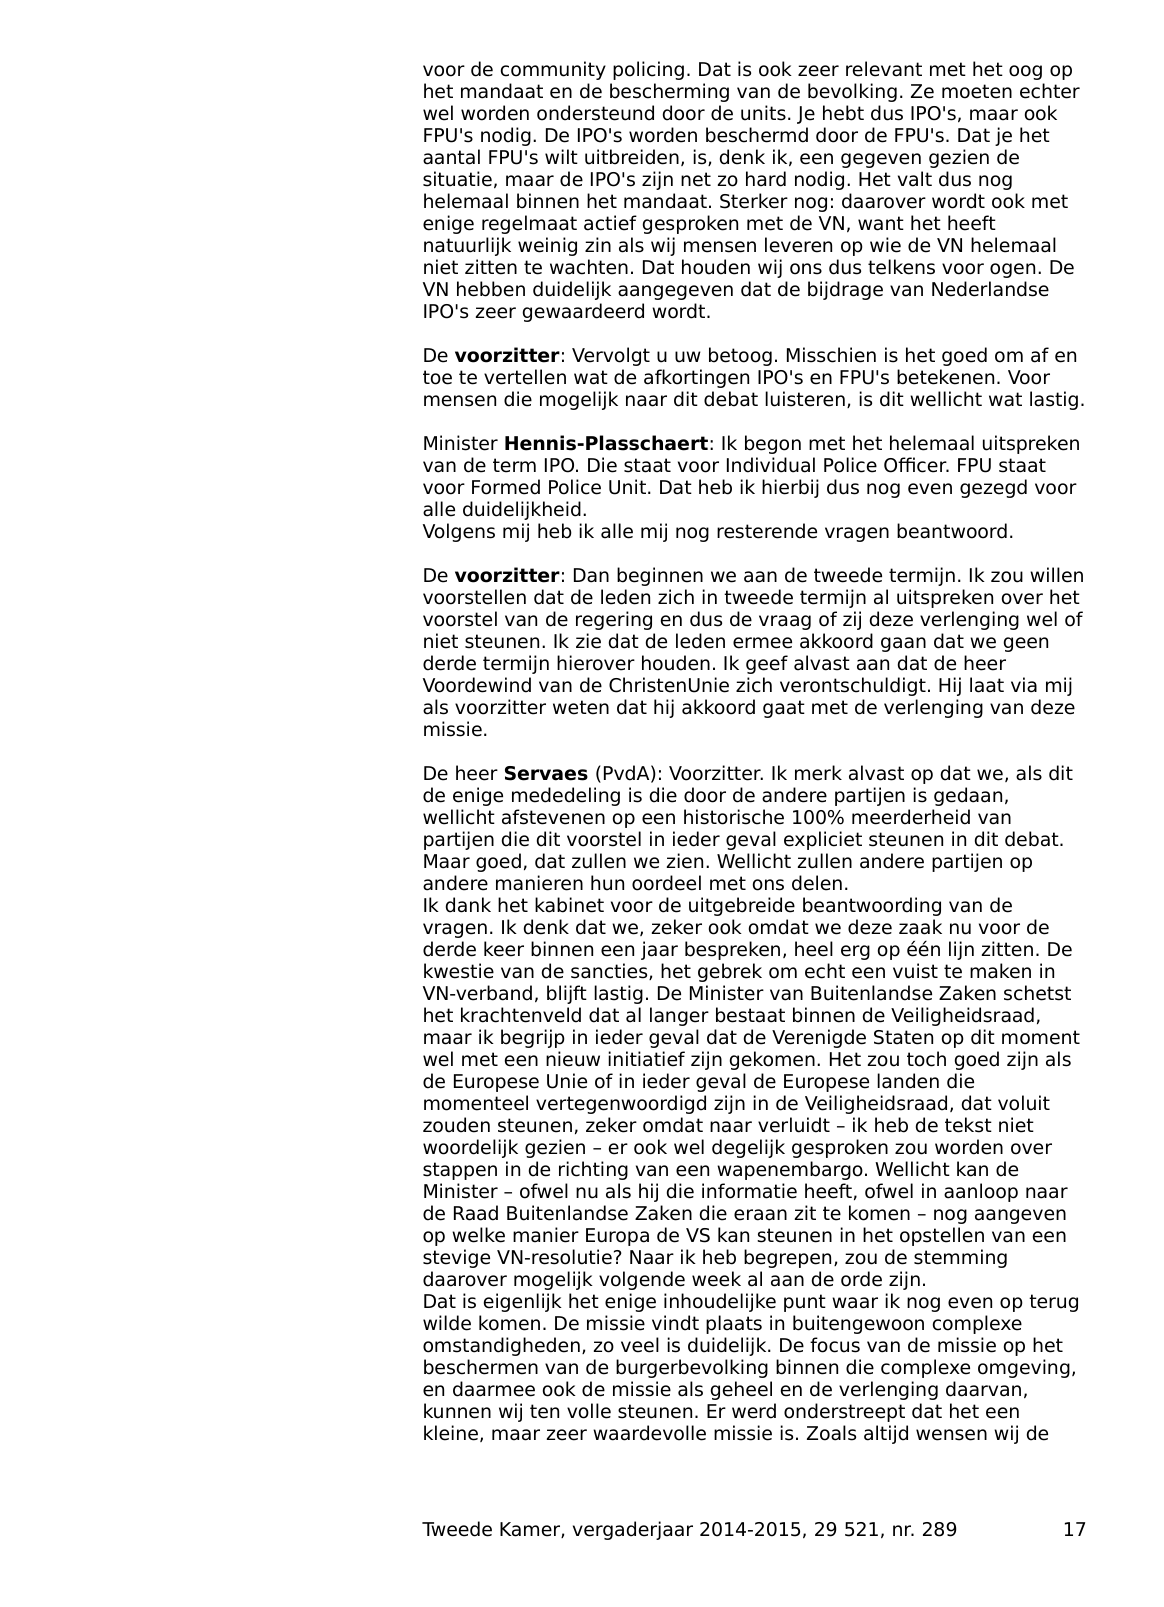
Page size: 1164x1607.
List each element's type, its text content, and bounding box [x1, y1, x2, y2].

text Volgens mij heb ik alle mij nog resterende vragen beantwoord. [422, 521, 1087, 543]
text Dat is eigenlijk het enige inhoudelijke punt waar ik nog even op terug wilde komen. De missie vindt plaats in buitengewoon complexe omstandigheden, zo veel is duidelijk. De focus van de missie op het beschermen van de burgerbevolking binnen die complexe omgeving, en daarmee ook de missie als geheel en de verlenging daarvan, kunnen wij ten volle steunen. Er werd onderstreept dat het een kleine, maar zeer waardevolle missie is. Zoals altijd wensen wij de [422, 1291, 1087, 1444]
text De heer Servaes (PvdA): Voorzitter. Ik merk alvast op dat we, als dit de enige mededeling is die door de andere partijen is gedaan, wellicht afstevenen op een historische 100% meerderheid van partijen die dit voorstel in ieder geval expliciet steunen in dit debat. Maar goed, dat zullen we zien. Wellicht zullen andere partijen op andere manieren hun oordeel met ons delen. [422, 763, 1087, 895]
text De voorzitter: Vervolgt u uw betoog. Misschien is het goed om af en toe te vertellen wat de afkortingen IPO's en FPU's betekenen. Voor mensen die mogelijk naar dit debat luisteren, is dit wellicht wat lastig. [422, 345, 1087, 411]
text voor de community policing. Dat is ook zeer relevant met het oog op het mandaat en de bescherming van de bevolking. Ze moeten echter wel worden ondersteund door de units. Je hebt dus IPO's, maar ook FPU's nodig. De IPO's worden beschermd door de FPU's. Dat je het aantal FPU's wilt uitbreiden, is, denk ik, een gegeven gezien de situatie, maar de IPO's zijn net zo hard nodig. Het valt dus nog helemaal binnen het mandaat. Sterker nog: daarover wordt ook met enige regelmaat actief gesproken met de VN, want het heeft natuurlijk weinig zin als wij mensen leveren op wie de VN helemaal niet zitten te wachten. Dat houden wij ons dus telkens voor ogen. De VN hebben duidelijk aangegeven dat de bijdrage van Nederlandse IPO's zeer gewaardeerd wordt. [422, 59, 1087, 323]
text De voorzitter: Dan beginnen we aan de tweede termijn. Ik zou willen voorstellen dat de leden zich in tweede termijn al uitspreken over het voorstel van de regering en dus de vraag of zij deze verlenging wel of niet steunen. Ik zie dat de leden ermee akkoord gaan dat we geen derde termijn hierover houden. Ik geef alvast aan dat de heer Voordewind van de ChristenUnie zich verontschuldigt. Hij laat via mij als voorzitter weten dat hij akkoord gaat met de verlenging van deze missie. [422, 565, 1087, 741]
text Ik dank het kabinet voor de uitgebreide beantwoording van de vragen. Ik denk dat we, zeker ook omdat we deze zaak nu voor de derde keer binnen een jaar bespreken, heel erg op één lijn zitten. De kwestie van de sancties, het gebrek om echt een vuist te maken in VN-verband, blijft lastig. De Minister van Buitenlandse Zaken schetst het krachtenveld dat al langer bestaat binnen de Veiligheidsraad, maar ik begrijp in ieder geval dat de Verenigde Staten op dit moment wel met een nieuw initiatief zijn gekomen. Het zou toch goed zijn als de Europese Unie of in ieder geval de Europese landen die momenteel vertegenwoordigd zijn in de Veiligheidsraad, dat voluit zouden steunen, zeker omdat naar verluidt – ik heb de tekst niet woordelijk gezien – er ook wel degelijk gesproken zou worden over stappen in de richting van een wapenembargo. Wellicht kan de Minister – ofwel nu als hij die informatie heeft, ofwel in aanloop naar de Raad Buitenlandse Zaken die eraan zit te komen – nog aangeven op welke manier Europa de VS kan steunen in het opstellen van een stevige VN-resolutie? Naar ik heb begrepen, zou de stemming daarover mogelijk volgende week al aan de orde zijn. [422, 895, 1087, 1291]
text Minister Hennis-Plasschaert: Ik begon met het helemaal uitspreken van de term IPO. Die staat voor Individual Police Officer. FPU staat voor Formed Police Unit. Dat heb ik hierbij dus nog even gezegd voor alle duidelijkheid. [422, 433, 1087, 521]
